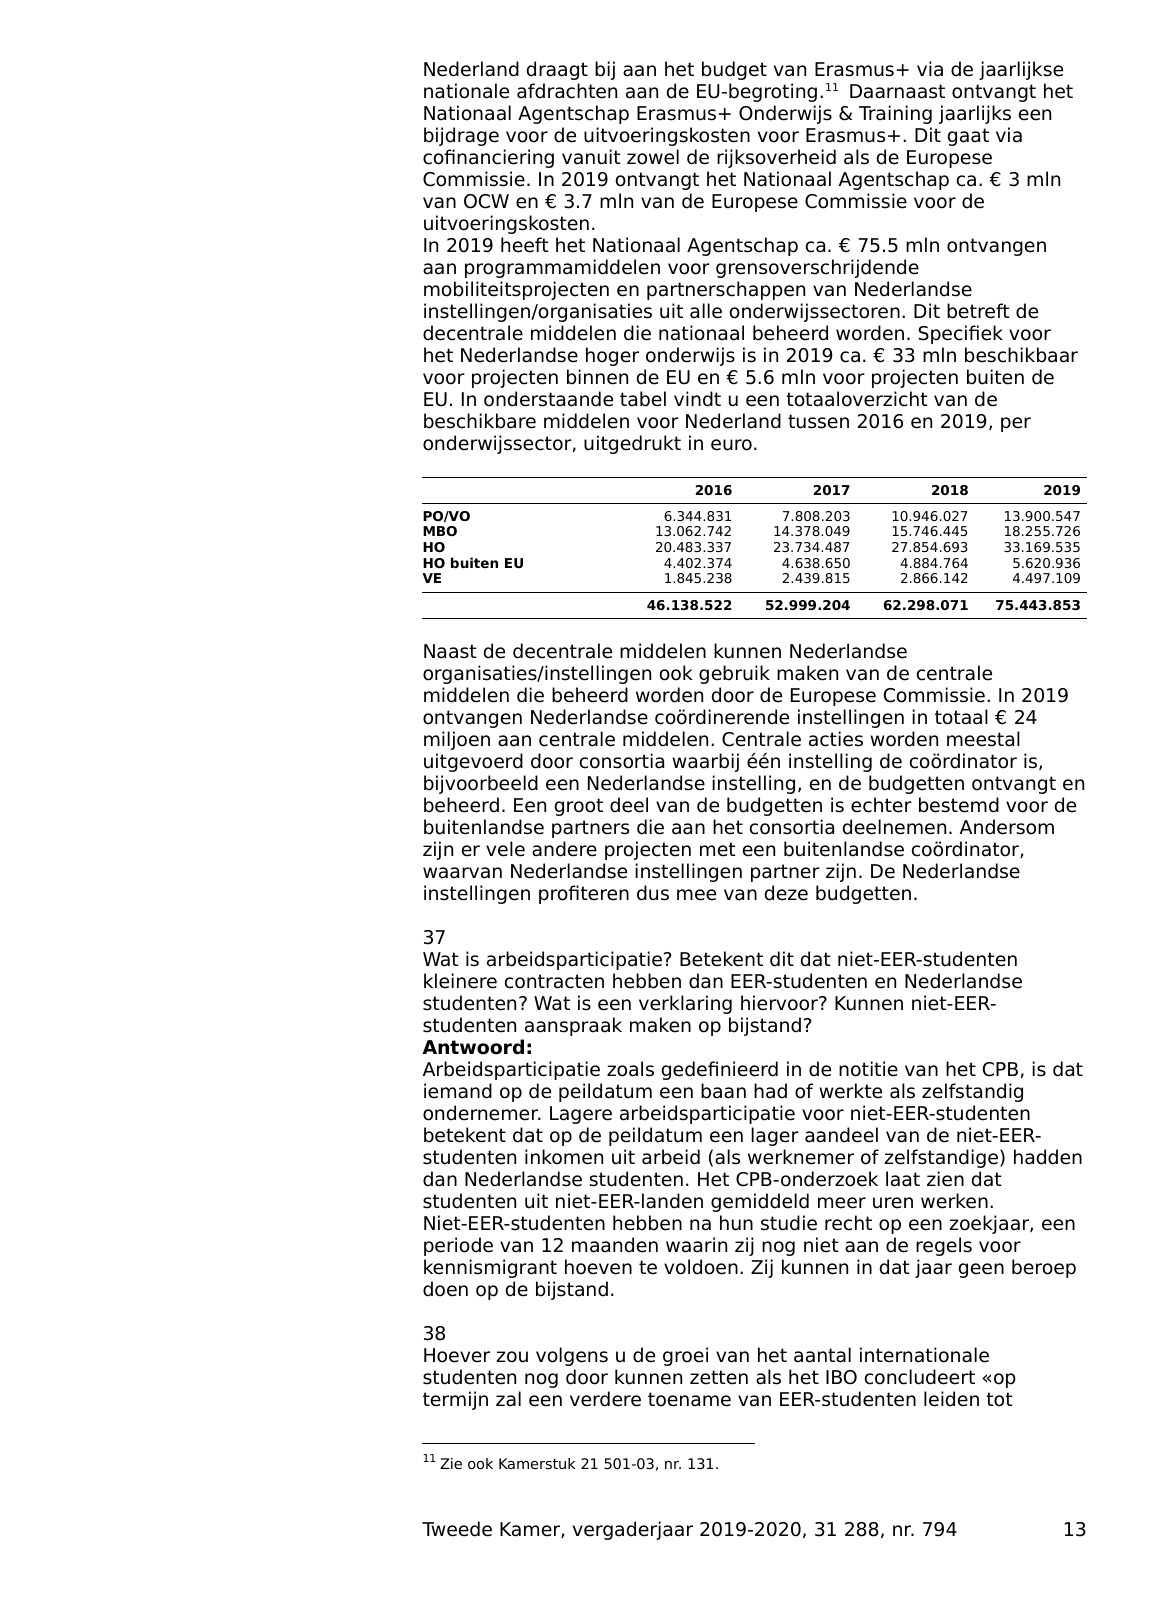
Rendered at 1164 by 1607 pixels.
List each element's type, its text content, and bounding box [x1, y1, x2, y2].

table_header [422, 478, 620, 503]
table_cell 18.255.726 [974, 524, 1087, 540]
table_cell VE [422, 571, 620, 592]
table_cell 14.378.049 [738, 524, 856, 540]
table_cell 1.845.238 [620, 571, 738, 592]
table_header 2017 [738, 478, 856, 503]
text Nederland draagt bij aan het budget van Erasmus+ via de jaarlijkse nationale afdrachten aan de EU-begroting. Daarnaast ontvangt het Nationaal Agentschap Erasmus+ Onderwijs & Training jaarlijks een bijdrage voor de uitvoeringskosten voor Erasmus+. Dit gaat via cofinanciering vanuit zowel de rijksoverheid als de Europese Commissie. In 2019 ontvangt het Nationaal Agentschap ca. € 3 mln van OCW en € 3.7 mln van de Europese Commissie voor de uitvoeringskosten. [422, 59, 1087, 235]
text 38 [422, 1323, 1087, 1345]
table_cell 13.062.742 [620, 524, 738, 540]
table_cell [422, 593, 620, 618]
text In 2019 heeft het Nationaal Agentschap ca. € 75.5 mln ontvangen aan programmamiddelen voor grensoverschrijdende mobiliteitsprojecten en partnerschappen van Nederlandse instellingen/organisaties uit alle onderwijssectoren. Dit betreft de decentrale middelen die nationaal beheerd worden. Specifiek voor het Nederlandse hoger onderwijs is in 2019 ca. € 33 mln beschikbaar voor projecten binnen de EU en € 5.6 mln voor projecten buiten de EU. In onderstaande tabel vindt u een totaaloverzicht van de beschikbare middelen voor Nederland tussen 2016 en 2019, per onderwijssector, uitgedrukt in euro. [422, 235, 1087, 455]
table_cell PO/VO [422, 504, 620, 524]
table_cell HO buiten EU [422, 556, 620, 571]
table_cell 4.884.764 [856, 556, 974, 571]
table_header 2019 [974, 478, 1087, 503]
table_cell 4.497.109 [974, 571, 1087, 592]
table_cell 7.808.203 [738, 504, 856, 524]
table_cell 10.946.027 [856, 504, 974, 524]
table_cell MBO [422, 524, 620, 540]
table_cell 2.439.815 [738, 571, 856, 592]
text 37 [422, 927, 1087, 949]
table_cell 4.402.374 [620, 556, 738, 571]
table_cell 75.443.853 [974, 593, 1087, 618]
table_cell 6.344.831 [620, 504, 738, 524]
table_cell 5.620.936 [974, 556, 1087, 571]
text Wat is arbeidsparticipatie? Betekent dit dat niet-EER-studenten kleinere contracten hebben dan EER-studenten en Nederlandse studenten? Wat is een verklaring hiervoor? Kunnen niet-EER-studenten aanspraak maken op bijstand? [422, 949, 1087, 1037]
text Zie ook Kamerstuk 21 501-03, nr. 131. [422, 1452, 1087, 1474]
table_cell 52.999.204 [738, 593, 856, 618]
table_cell 33.169.535 [974, 540, 1087, 556]
table_cell 46.138.522 [620, 593, 738, 618]
table_cell 62.298.071 [856, 593, 974, 618]
text Naast de decentrale middelen kunnen Nederlandse organisaties/instellingen ook gebruik maken van de centrale middelen die beheerd worden door de Europese Commissie. In 2019 ontvangen Nederlandse coördinerende instellingen in totaal € 24 miljoen aan centrale middelen. Centrale acties worden meestal uitgevoerd door consortia waarbij één instelling de coördinator is, bijvoorbeeld een Nederlandse instelling, en de budgetten ontvangt en beheerd. Een groot deel van de budgetten is echter bestemd voor de buitenlandse partners die aan het consortia deelnemen. Andersom zijn er vele andere projecten met een buitenlandse coördinator, waarvan Nederlandse instellingen partner zijn. De Nederlandse instellingen profiteren dus mee van deze budgetten. [422, 641, 1087, 905]
table_header 2016 [620, 478, 738, 503]
text Hoever zou volgens u de groei van het aantal internationale studenten nog door kunnen zetten als het IBO concludeert «op termijn zal een verdere toename van EER-studenten leiden tot [422, 1345, 1087, 1411]
table_header 2018 [856, 478, 974, 503]
text Antwoord: [422, 1037, 1087, 1059]
text Arbeidsparticipatie zoals gedefinieerd in de notitie van het CPB, is dat iemand op de peildatum een baan had of werkte als zelfstandig ondernemer. Lagere arbeidsparticipatie voor niet-EER-studenten betekent dat op de peildatum een lager aandeel van de niet-EER-studenten inkomen uit arbeid (als werknemer of zelfstandige) hadden dan Nederlandse studenten. Het CPB-onderzoek laat zien dat studenten uit niet-EER-landen gemiddeld meer uren werken. [422, 1059, 1087, 1213]
table_cell 27.854.693 [856, 540, 974, 556]
table_cell HO [422, 540, 620, 556]
table_cell 20.483.337 [620, 540, 738, 556]
table_cell 15.746.445 [856, 524, 974, 540]
table_cell 2.866.142 [856, 571, 974, 592]
table_cell 13.900.547 [974, 504, 1087, 524]
table_cell 23.734.487 [738, 540, 856, 556]
text Niet-EER-studenten hebben na hun studie recht op een zoekjaar, een periode van 12 maanden waarin zij nog niet aan de regels voor kennismigrant hoeven te voldoen. Zij kunnen in dat jaar geen beroep doen op de bijstand. [422, 1213, 1087, 1301]
table_cell 4.638.650 [738, 556, 856, 571]
